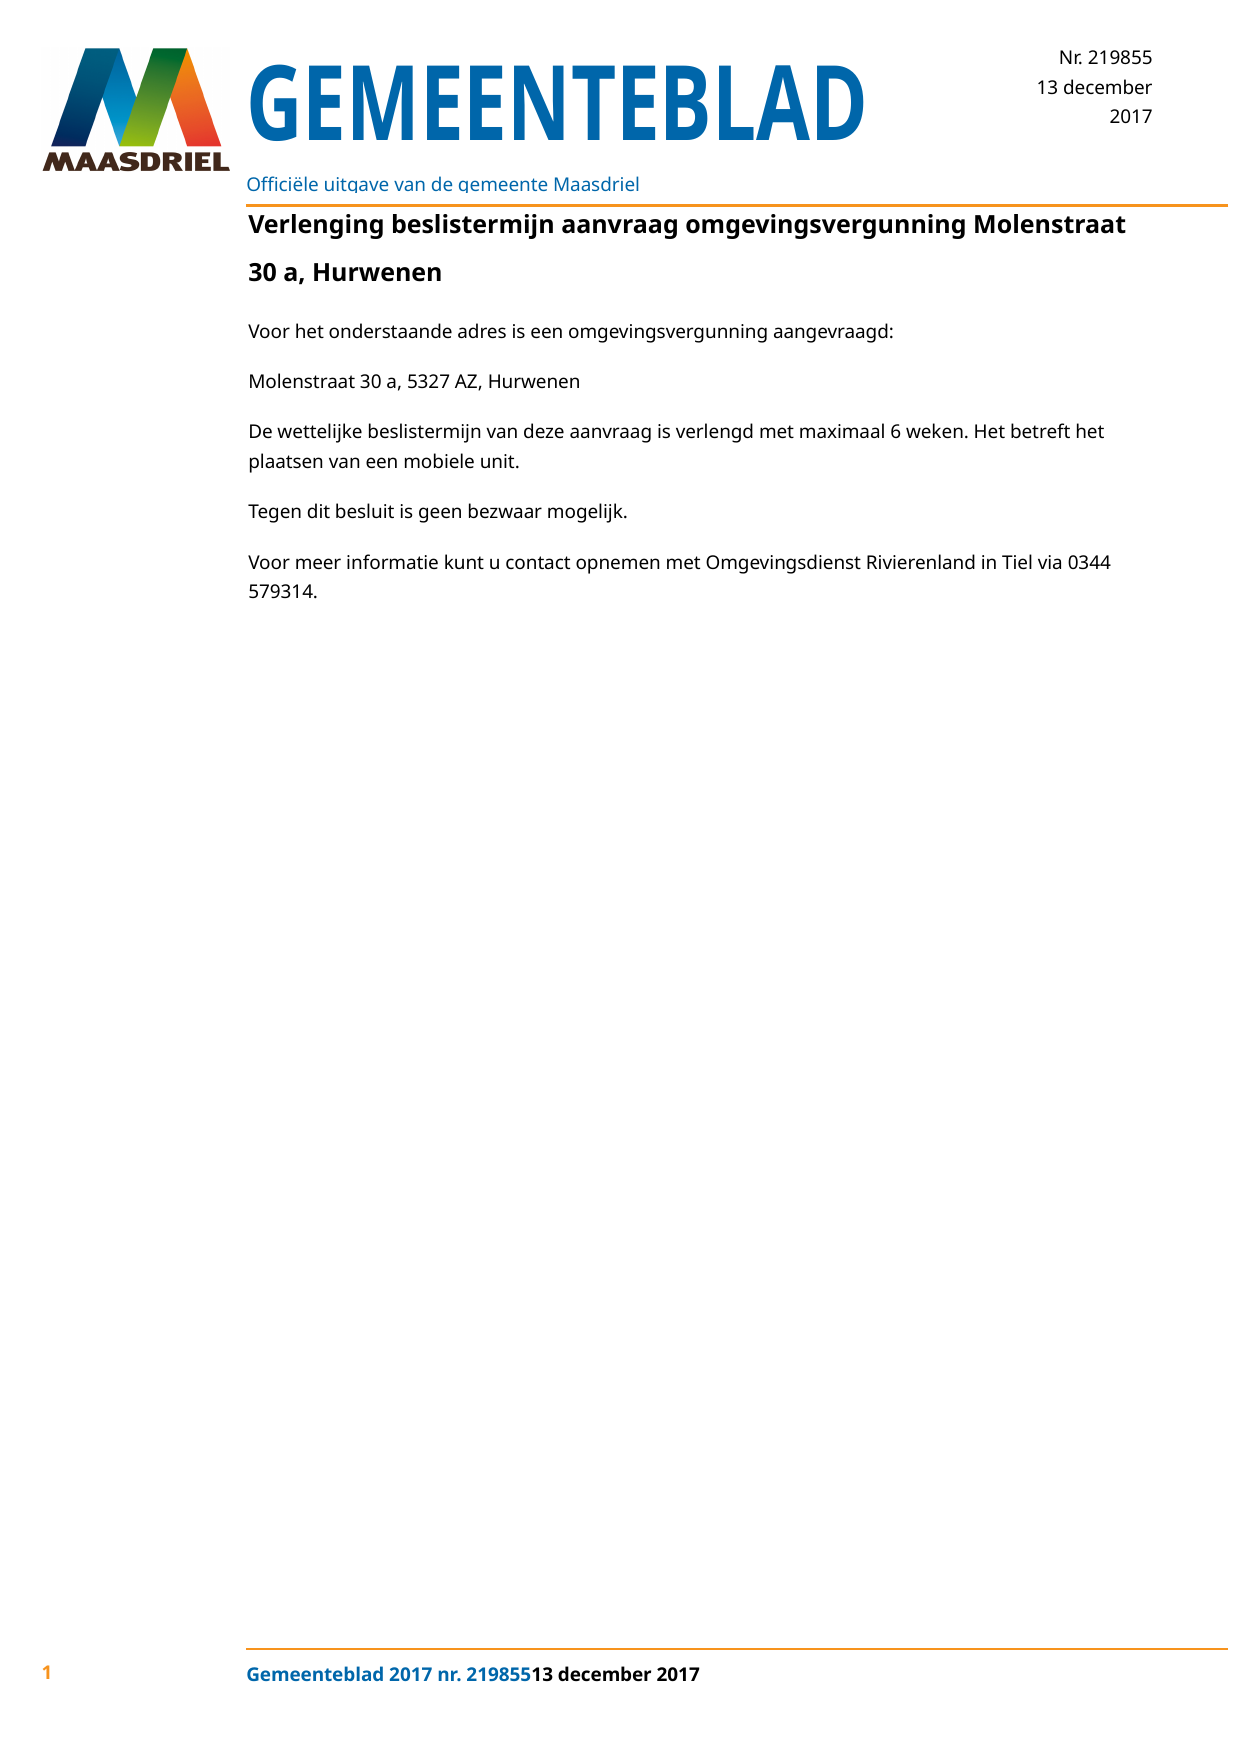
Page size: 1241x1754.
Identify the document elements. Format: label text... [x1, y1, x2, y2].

text Voor het onderstaande adres is een omgevingsvergunning aangevraagd: [248, 318, 1152, 344]
text De wettelijke beslistermijn van deze aanvraag is verlengd met maximaal 6 weken. Het betreft het plaatsen van een mobiele unit. [248, 419, 1152, 474]
text Tegen dit besluit is geen bezwaar mogelijk. [248, 499, 1152, 524]
picture [41, 47, 231, 172]
text Verlenging beslistermijn aanvraag omgevingsvergunning Molenstraat 30 a, Hurwenen [248, 207, 1152, 288]
text Voor meer informatie kunt u contact opnemen met Omgevingsdienst Rivierenland in Tiel via 0344 579314. [248, 549, 1152, 604]
text Molenstraat 30 a, 5327 AZ, Hurwenen [248, 368, 1152, 394]
